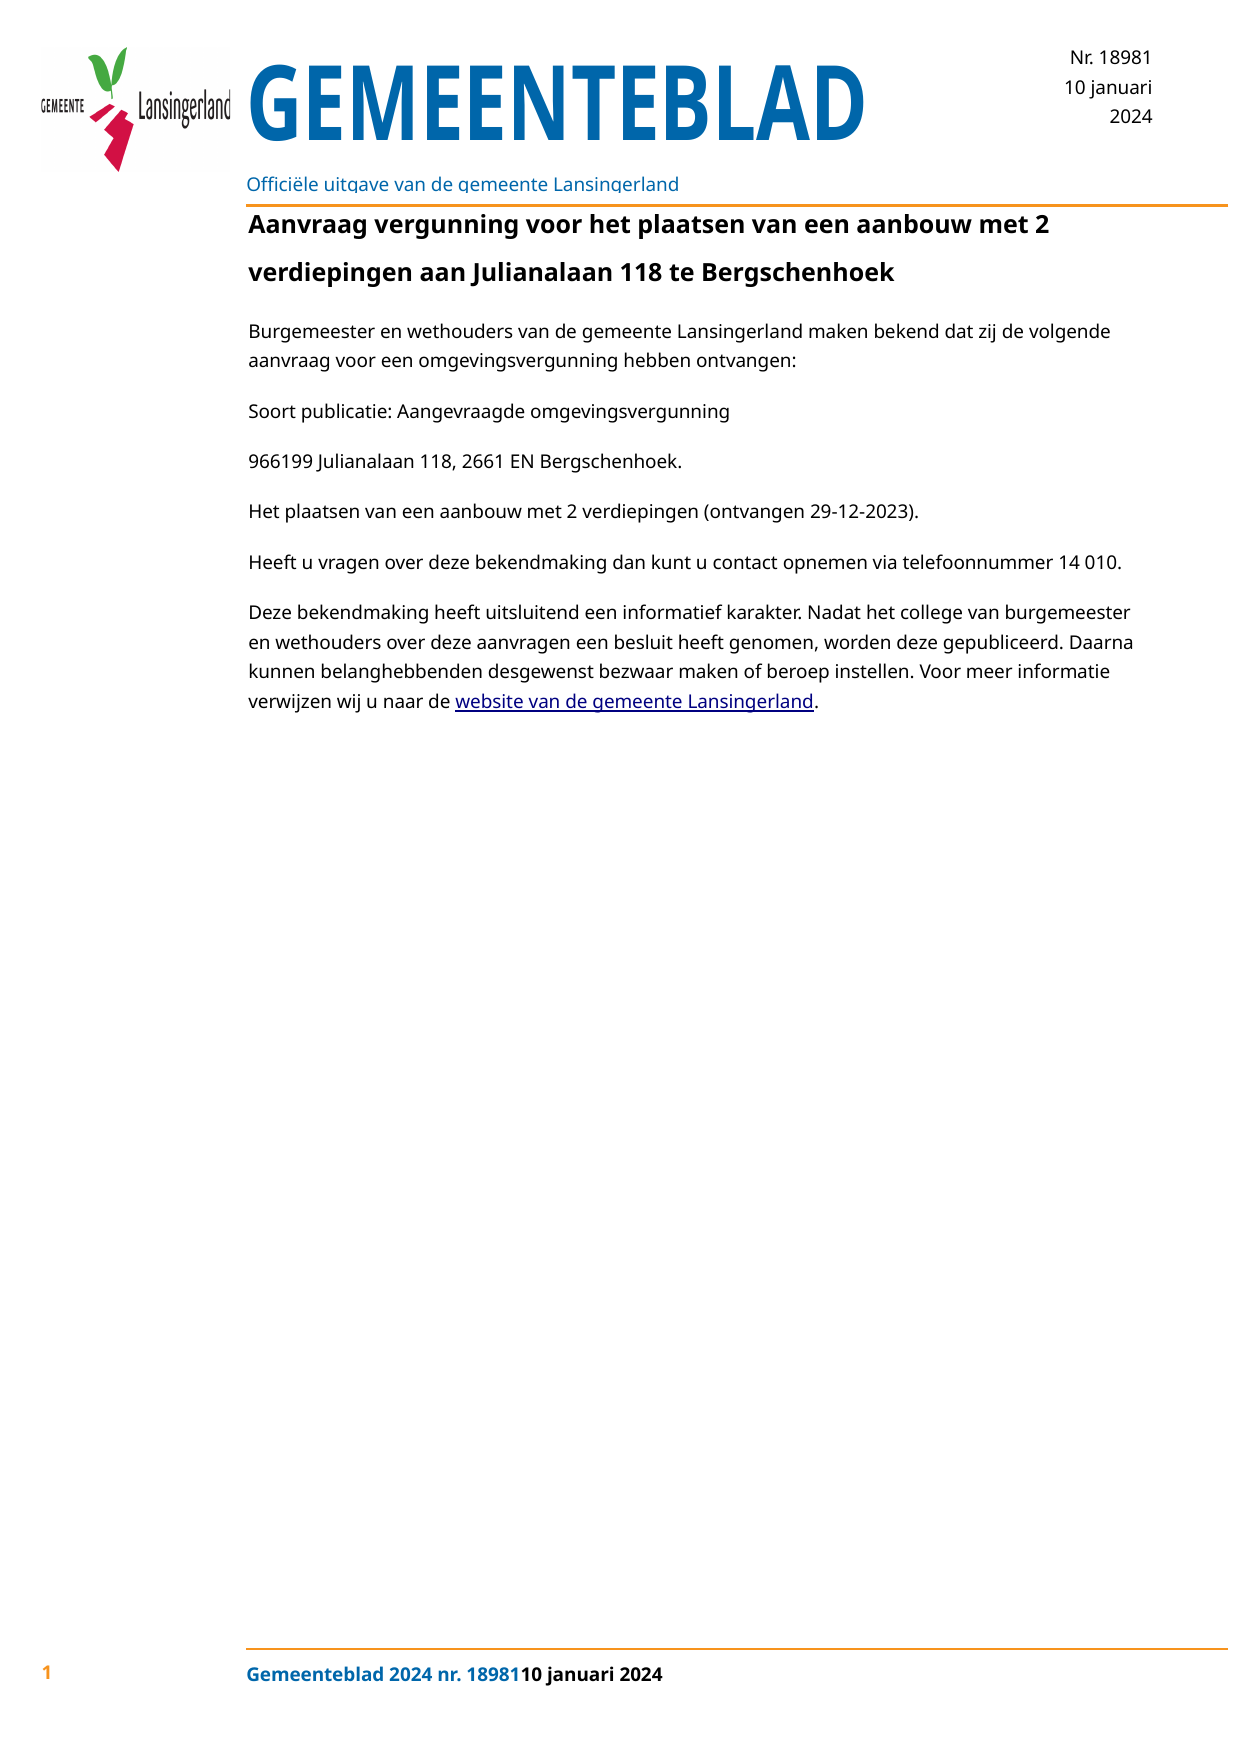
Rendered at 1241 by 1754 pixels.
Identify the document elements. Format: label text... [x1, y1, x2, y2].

text 966199 Julianalaan 118, 2661 EN Bergschenhoek. [248, 448, 1152, 474]
text Heeft u vragen over deze bekendmaking dan kunt u contact opnemen via telefoonnummer 14 010. [248, 549, 1152, 575]
picture [41, 47, 231, 172]
text Het plaatsen van een aanbouw met 2 verdiepingen (ontvangen 29-12-2023). [248, 499, 1152, 524]
text Deze bekendmaking heeft uitsluitend een informatief karakter. Nadat het college van burgemeester en wethouders over deze aanvragen een besluit heeft genomen, worden deze gepubliceerd. Daarna kunnen belanghebbenden desgewenst bezwaar maken of beroep instellen. Voor meer informatie verwijzen wij u naar de website van de gemeente Lansingerland. [248, 599, 1152, 714]
text Aanvraag vergunning voor het plaatsen van een aanbouw met 2 verdiepingen aan Julianalaan 118 te Bergschenhoek [248, 207, 1152, 288]
text Burgemeester en wethouders van de gemeente Lansingerland maken bekend dat zij de volgende aanvraag voor een omgevingsvergunning hebben ontvangen: [248, 318, 1152, 373]
text Soort publicatie: Aangevraagde omgevingsvergunning [248, 398, 1152, 424]
